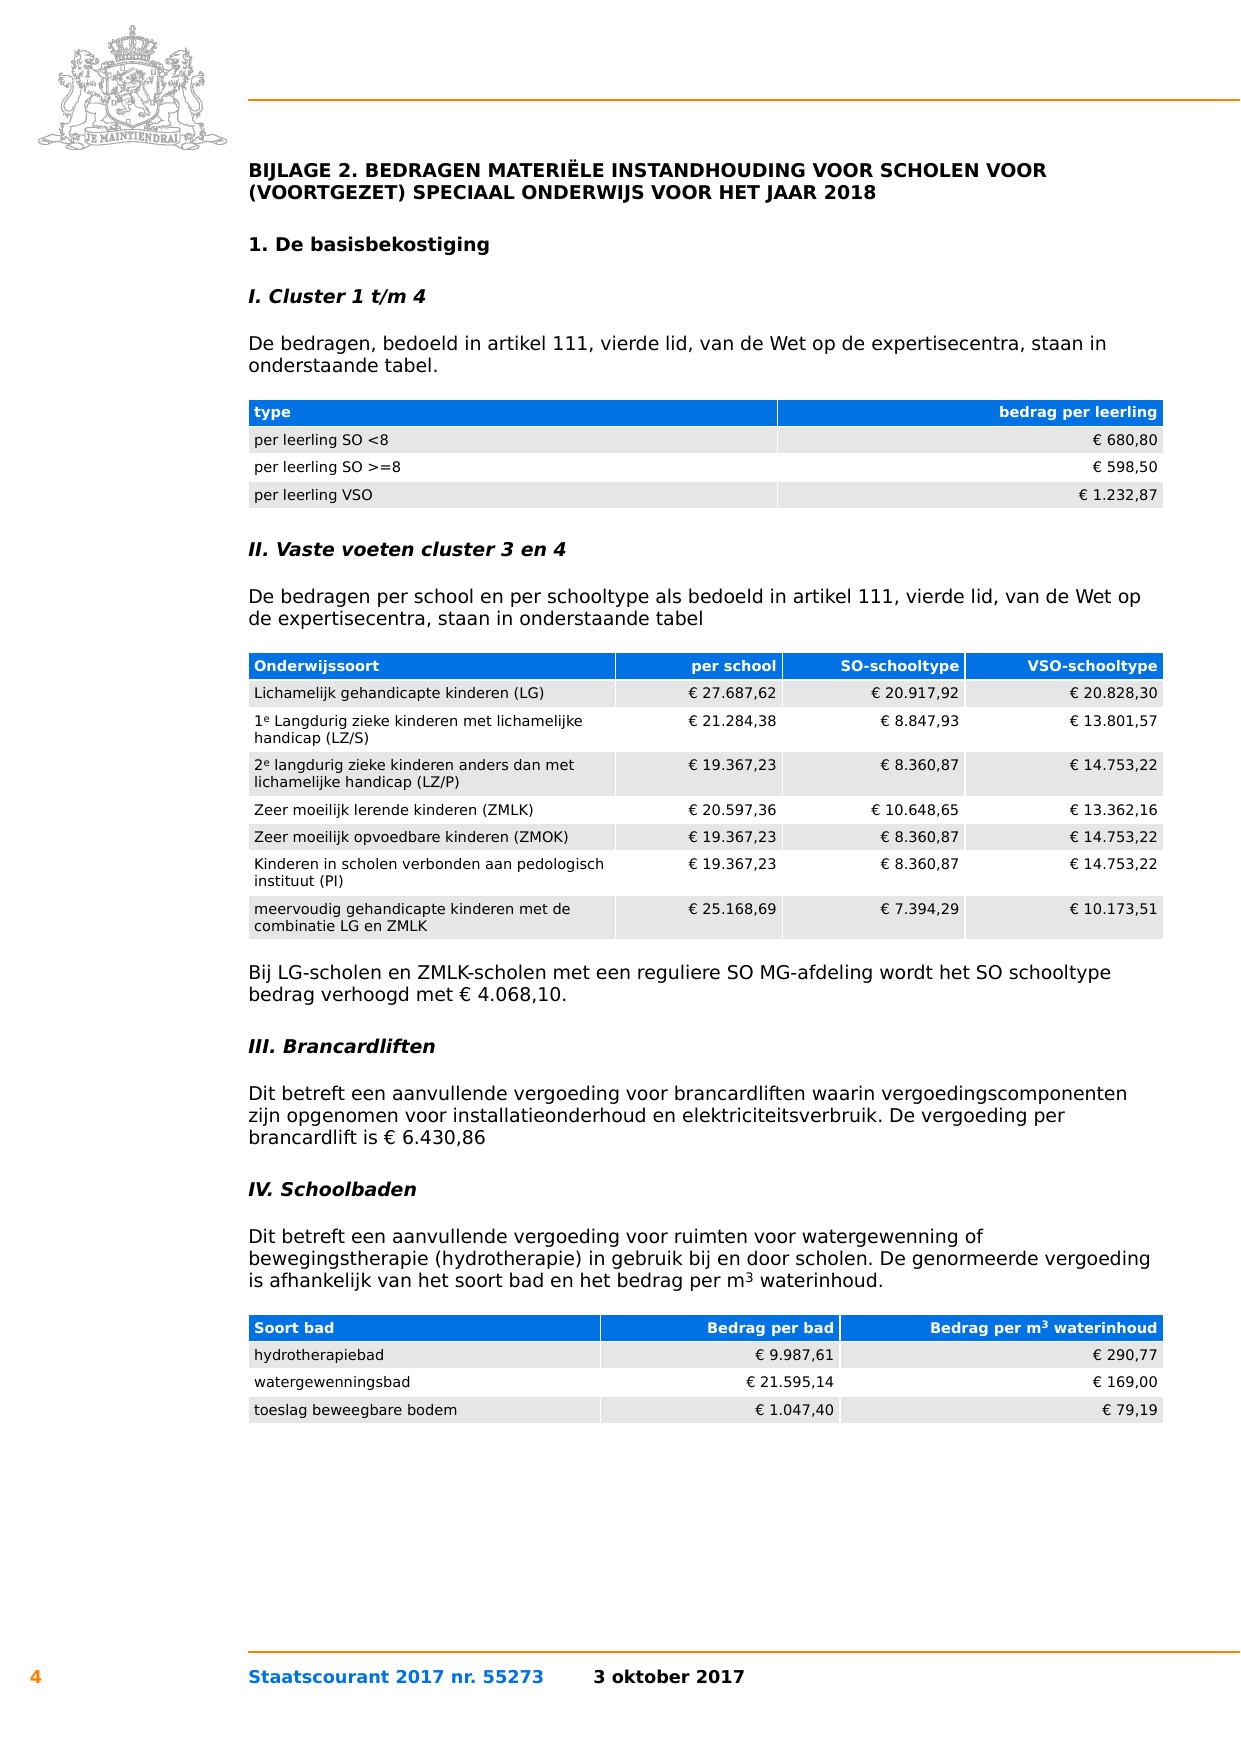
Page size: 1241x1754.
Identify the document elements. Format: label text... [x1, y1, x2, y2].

table_cell € 13.362,16 [966, 797, 1163, 823]
table_cell € 27.687,62 [616, 681, 782, 707]
table_cell Zeer moeilijk lerende kinderen (ZMLK) [249, 797, 615, 823]
subtitle BIJLAGE 2. BEDRAGEN MATERIËLE INSTANDHOUDING VOOR SCHOLEN VOOR (VOORTGEZET) SPECIAAL ONDERWIJS VOOR HET JAAR 2018 [248, 160, 1163, 204]
text De bedragen per school en per schooltype als bedoeld in artikel 111, vierde lid, van de Wet op de expertisecentra, staan in onderstaande tabel [248, 586, 1163, 630]
table_cell meervoudig gehandicapte kinderen met de combinatie LG en ZMLK [249, 896, 615, 939]
table_cell Zeer moeilijk opvoedbare kinderen (ZMOK) [249, 824, 615, 850]
table_cell € 290,77 [841, 1342, 1163, 1368]
table_cell 2e langdurig zieke kinderen anders dan met lichamelijke handicap (LZ/P) [249, 752, 615, 796]
table_header per school [616, 653, 782, 679]
table_cell € 598,50 [778, 455, 1163, 481]
table_cell Lichamelijk gehandicapte kinderen (LG) [249, 681, 615, 707]
table_header Bedrag per m3 waterinhoud [841, 1315, 1163, 1341]
subtitle I. Cluster 1 t/m 4 [248, 286, 1163, 308]
table_cell € 13.801,57 [966, 708, 1163, 751]
table_cell € 8.360,87 [783, 752, 964, 796]
table_cell 1e Langdurig zieke kinderen met lichamelijke handicap (LZ/S) [249, 708, 615, 751]
table_cell hydrotherapiebad [249, 1342, 600, 1368]
table_cell € 680,80 [778, 427, 1163, 453]
table_header Onderwijssoort [249, 653, 615, 679]
table_cell toeslag beweegbare bodem [249, 1397, 600, 1423]
table_cell € 25.168,69 [616, 896, 782, 939]
table_cell € 1.047,40 [601, 1397, 839, 1423]
text Bij LG-scholen en ZMLK-scholen met een reguliere SO MG-afdeling wordt het SO schooltype bedrag verhoogd met € 4.068,10. [248, 962, 1163, 1006]
subtitle 1. De basisbekostiging [248, 234, 1163, 256]
table_cell € 14.753,22 [966, 752, 1163, 796]
table_header VSO-schooltype [966, 653, 1163, 679]
table_cell Kinderen in scholen verbonden aan pedologisch instituut (PI) [249, 851, 615, 895]
table_cell € 21.284,38 [616, 708, 782, 751]
table_header SO-schooltype [783, 653, 964, 679]
table_cell € 20.597,36 [616, 797, 782, 823]
table_cell per leerling SO <8 [249, 427, 777, 453]
table_cell € 14.753,22 [966, 851, 1163, 895]
text Dit betreft een aanvullende vergoeding voor brancardliften waarin vergoedingscomponenten zijn opgenomen voor installatieonderhoud en elektriciteitsverbruik. De vergoeding per brancardlift is € 6.430,86 [248, 1083, 1163, 1149]
table_cell € 21.595,14 [601, 1370, 839, 1396]
table_cell € 19.367,23 [616, 824, 782, 850]
table_cell € 8.847,93 [783, 708, 964, 751]
table_header Soort bad [249, 1315, 600, 1341]
subtitle III. Brancardliften [248, 1036, 1163, 1058]
table_cell € 19.367,23 [616, 851, 782, 895]
table_header type [249, 400, 777, 426]
table_cell per leerling SO >=8 [249, 455, 777, 481]
text De bedragen, bedoeld in artikel 111, vierde lid, van de Wet op de expertisecentra, staan in onderstaande tabel. [248, 333, 1163, 377]
table_cell € 9.987,61 [601, 1342, 839, 1368]
table_cell € 169,00 [841, 1370, 1163, 1396]
table_cell € 14.753,22 [966, 824, 1163, 850]
table_header bedrag per leerling [778, 400, 1163, 426]
table_cell watergewenningsbad [249, 1370, 600, 1396]
text Dit betreft een aanvullende vergoeding voor ruimten voor watergewenning of bewegingstherapie (hydrotherapie) in gebruik bij en door scholen. De genormeerde vergoeding is afhankelijk van het soort bad en het bedrag per m3 waterinhoud. [248, 1226, 1163, 1292]
subtitle IV. Schoolbaden [248, 1179, 1163, 1201]
table_cell € 79,19 [841, 1397, 1163, 1423]
table_header Bedrag per bad [601, 1315, 839, 1341]
table_cell € 19.367,23 [616, 752, 782, 796]
table_cell € 8.360,87 [783, 824, 964, 850]
table_cell € 8.360,87 [783, 851, 964, 895]
table_cell € 20.828,30 [966, 681, 1163, 707]
table_cell € 7.394,29 [783, 896, 964, 939]
picture [38, 25, 227, 150]
table_cell € 1.232,87 [778, 482, 1163, 508]
table_cell per leerling VSO [249, 482, 777, 508]
subtitle II. Vaste voeten cluster 3 en 4 [248, 539, 1163, 561]
table_cell € 10.173,51 [966, 896, 1163, 939]
table_cell € 10.648,65 [783, 797, 964, 823]
table_cell € 20.917,92 [783, 681, 964, 707]
